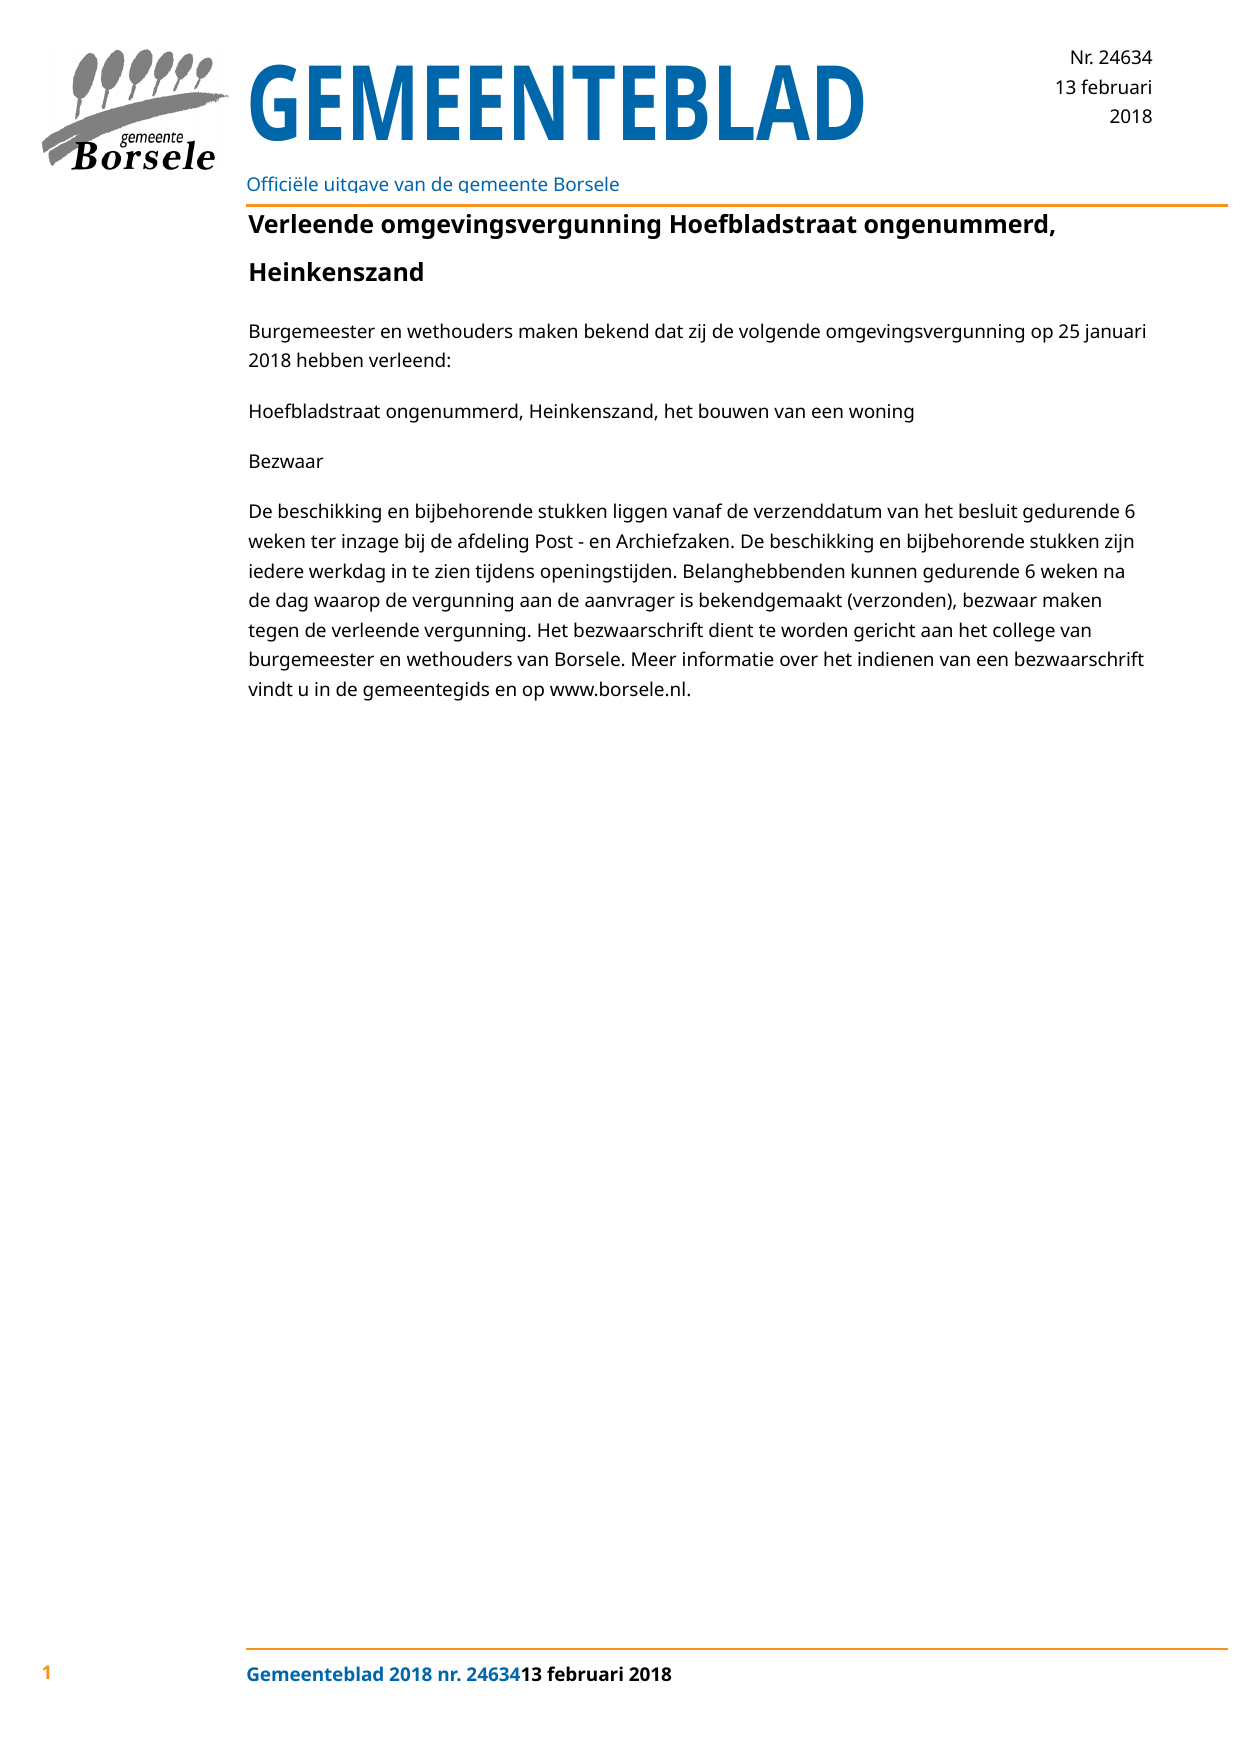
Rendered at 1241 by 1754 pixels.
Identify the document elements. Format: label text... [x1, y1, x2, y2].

text Burgemeester en wethouders maken bekend dat zij de volgende omgevingsvergunning op 25 januari 2018 hebben verleend: [248, 318, 1152, 373]
picture [41, 47, 231, 172]
text Bezwaar [248, 448, 1152, 474]
text De beschikking en bijbehorende stukken liggen vanaf de verzenddatum van het besluit gedurende 6 weken ter inzage bij de afdeling Post - en Archiefzaken. De beschikking en bijbehorende stukken zijn iedere werkdag in te zien tijdens openingstijden. Belanghebbenden kunnen gedurende 6 weken na de dag waarop de vergunning aan de aanvrager is bekendgemaakt (verzonden), bezwaar maken tegen de verleende vergunning. Het bezwaarschrift dient te worden gericht aan het college van burgemeester en wethouders van Borsele. Meer informatie over het indienen van een bezwaarschrift vindt u in de gemeentegids en op www.borsele.nl. [248, 499, 1152, 702]
text Verleende omgevingsvergunning Hoefbladstraat ongenummerd, Heinkenszand [248, 207, 1152, 288]
text Hoefbladstraat ongenummerd, Heinkenszand, het bouwen van een woning [248, 398, 1152, 424]
